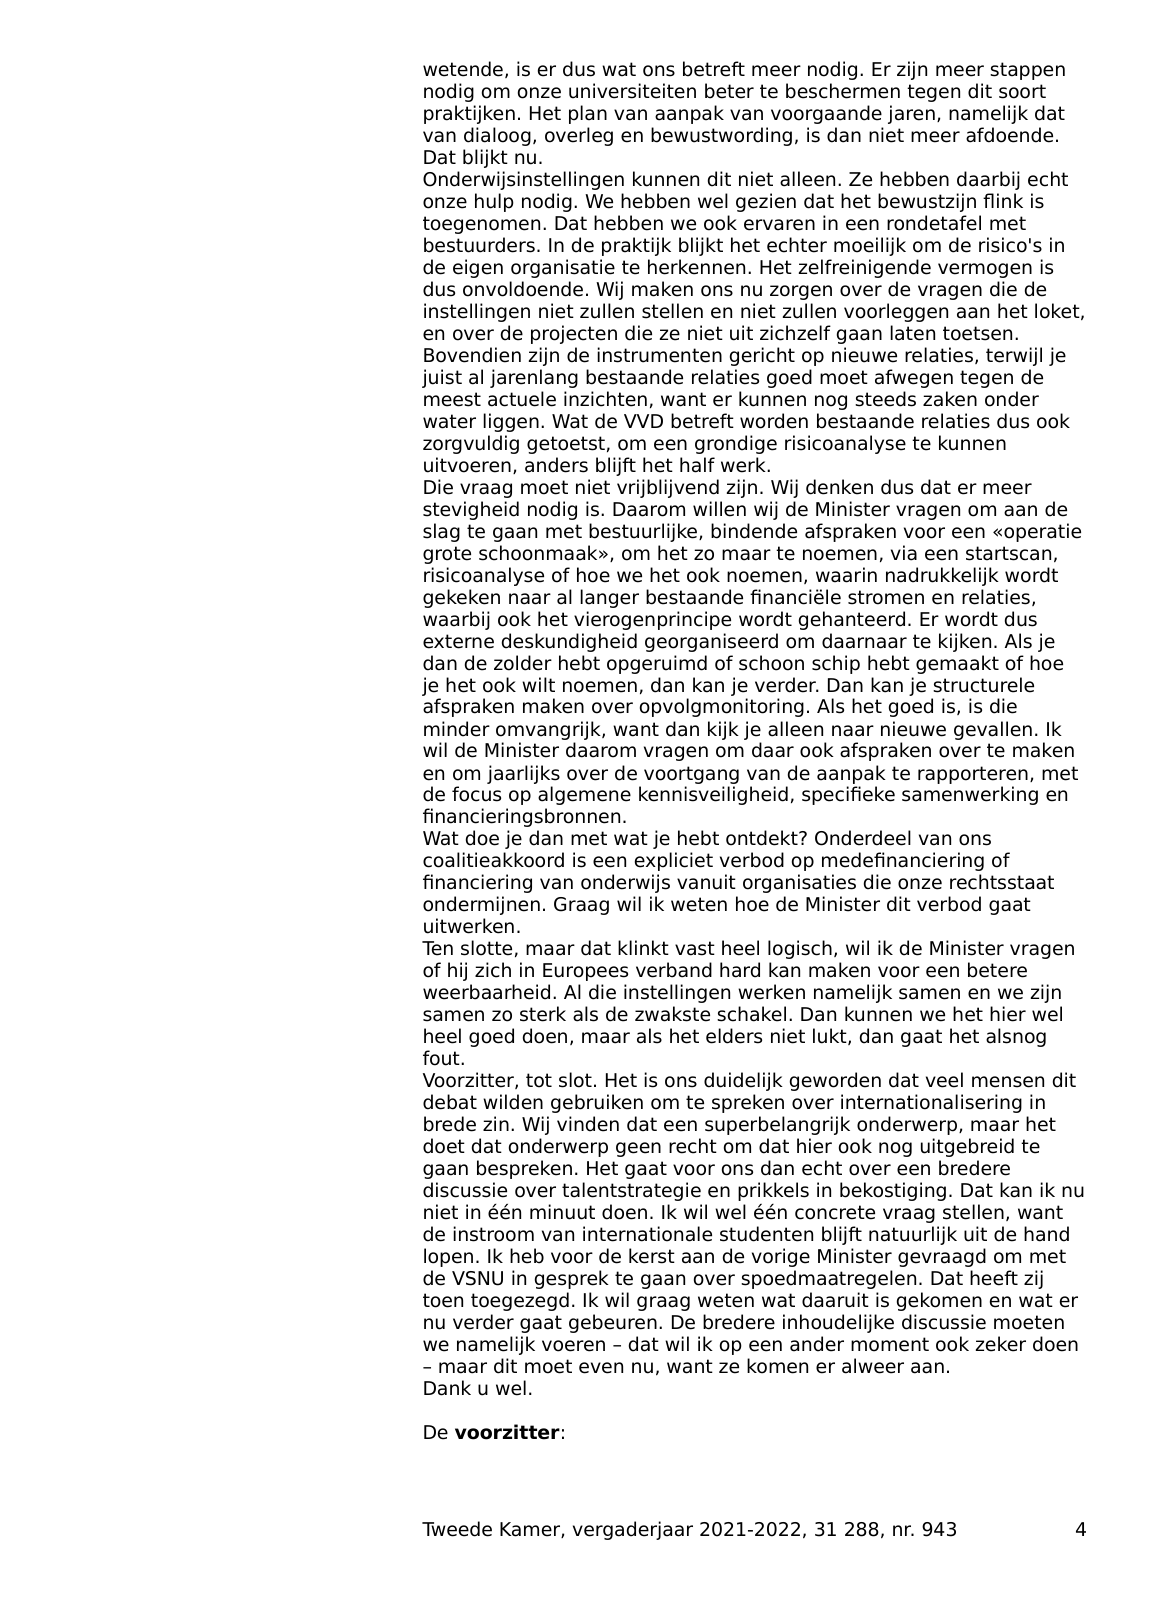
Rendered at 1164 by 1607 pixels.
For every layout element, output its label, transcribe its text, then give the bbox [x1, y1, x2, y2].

text Die vraag moet niet vrijblijvend zijn. Wij denken dus dat er meer stevigheid nodig is. Daarom willen wij de Minister vragen om aan de slag te gaan met bestuurlijke, bindende afspraken voor een «operatie grote schoonmaak», om het zo maar te noemen, via een startscan, risicoanalyse of hoe we het ook noemen, waarin nadrukkelijk wordt gekeken naar al langer bestaande financiële stromen en relaties, waarbij ook het vierogenprincipe wordt gehanteerd. Er wordt dus externe deskundigheid georganiseerd om daarnaar te kijken. Als je dan de zolder hebt opgeruimd of schoon schip hebt gemaakt of hoe je het ook wilt noemen, dan kan je verder. Dan kan je structurele afspraken maken over opvolgmonitoring. Als het goed is, is die minder omvangrijk, want dan kijk je alleen naar nieuwe gevallen. Ik wil de Minister daarom vragen om daar ook afspraken over te maken en om jaarlijks over de voortgang van de aanpak te rapporteren, met de focus op algemene kennisveiligheid, specifieke samenwerking en financieringsbronnen. [422, 477, 1087, 828]
text Wat doe je dan met wat je hebt ontdekt? Onderdeel van ons coalitieakkoord is een expliciet verbod op medefinanciering of financiering van onderwijs vanuit organisaties die onze rechtsstaat ondermijnen. Graag wil ik weten hoe de Minister dit verbod gaat uitwerken. [422, 828, 1087, 938]
text Onderwijsinstellingen kunnen dit niet alleen. Ze hebben daarbij echt onze hulp nodig. We hebben wel gezien dat het bewustzijn flink is toegenomen. Dat hebben we ook ervaren in een rondetafel met bestuurders. In de praktijk blijkt het echter moeilijk om de risico's in de eigen organisatie te herkennen. Het zelfreinigende vermogen is dus onvoldoende. Wij maken ons nu zorgen over de vragen die de instellingen niet zullen stellen en niet zullen voorleggen aan het loket, en over de projecten die ze niet uit zichzelf gaan laten toetsen. Bovendien zijn de instrumenten gericht op nieuwe relaties, terwijl je juist al jarenlang bestaande relaties goed moet afwegen tegen de meest actuele inzichten, want er kunnen nog steeds zaken onder water liggen. Wat de VVD betreft worden bestaande relaties dus ook zorgvuldig getoetst, om een grondige risicoanalyse te kunnen uitvoeren, anders blijft het half werk. [422, 169, 1087, 477]
text Ten slotte, maar dat klinkt vast heel logisch, wil ik de Minister vragen of hij zich in Europees verband hard kan maken voor een betere weerbaarheid. Al die instellingen werken namelijk samen en we zijn samen zo sterk als de zwakste schakel. Dan kunnen we het hier wel heel goed doen, maar als het elders niet lukt, dan gaat het alsnog fout. [422, 938, 1087, 1070]
text wetende, is er dus wat ons betreft meer nodig. Er zijn meer stappen nodig om onze universiteiten beter te beschermen tegen dit soort praktijken. Het plan van aanpak van voorgaande jaren, namelijk dat van dialoog, overleg en bewustwording, is dan niet meer afdoende. Dat blijkt nu. [422, 59, 1087, 169]
text Voorzitter, tot slot. Het is ons duidelijk geworden dat veel mensen dit debat wilden gebruiken om te spreken over internationalisering in brede zin. Wij vinden dat een superbelangrijk onderwerp, maar het doet dat onderwerp geen recht om dat hier ook nog uitgebreid te gaan bespreken. Het gaat voor ons dan echt over een bredere discussie over talentstrategie en prikkels in bekostiging. Dat kan ik nu niet in één minuut doen. Ik wil wel één concrete vraag stellen, want de instroom van internationale studenten blijft natuurlijk uit de hand lopen. Ik heb voor de kerst aan de vorige Minister gevraagd om met de VSNU in gesprek te gaan over spoedmaatregelen. Dat heeft zij toen toegezegd. Ik wil graag weten wat daaruit is gekomen en wat er nu verder gaat gebeuren. De bredere inhoudelijke discussie moeten we namelijk voeren – dat wil ik op een ander moment ook zeker doen – maar dit moet even nu, want ze komen er alweer aan. [422, 1070, 1087, 1378]
text De voorzitter: [422, 1422, 1087, 1444]
text Dank u wel. [422, 1378, 1087, 1400]
